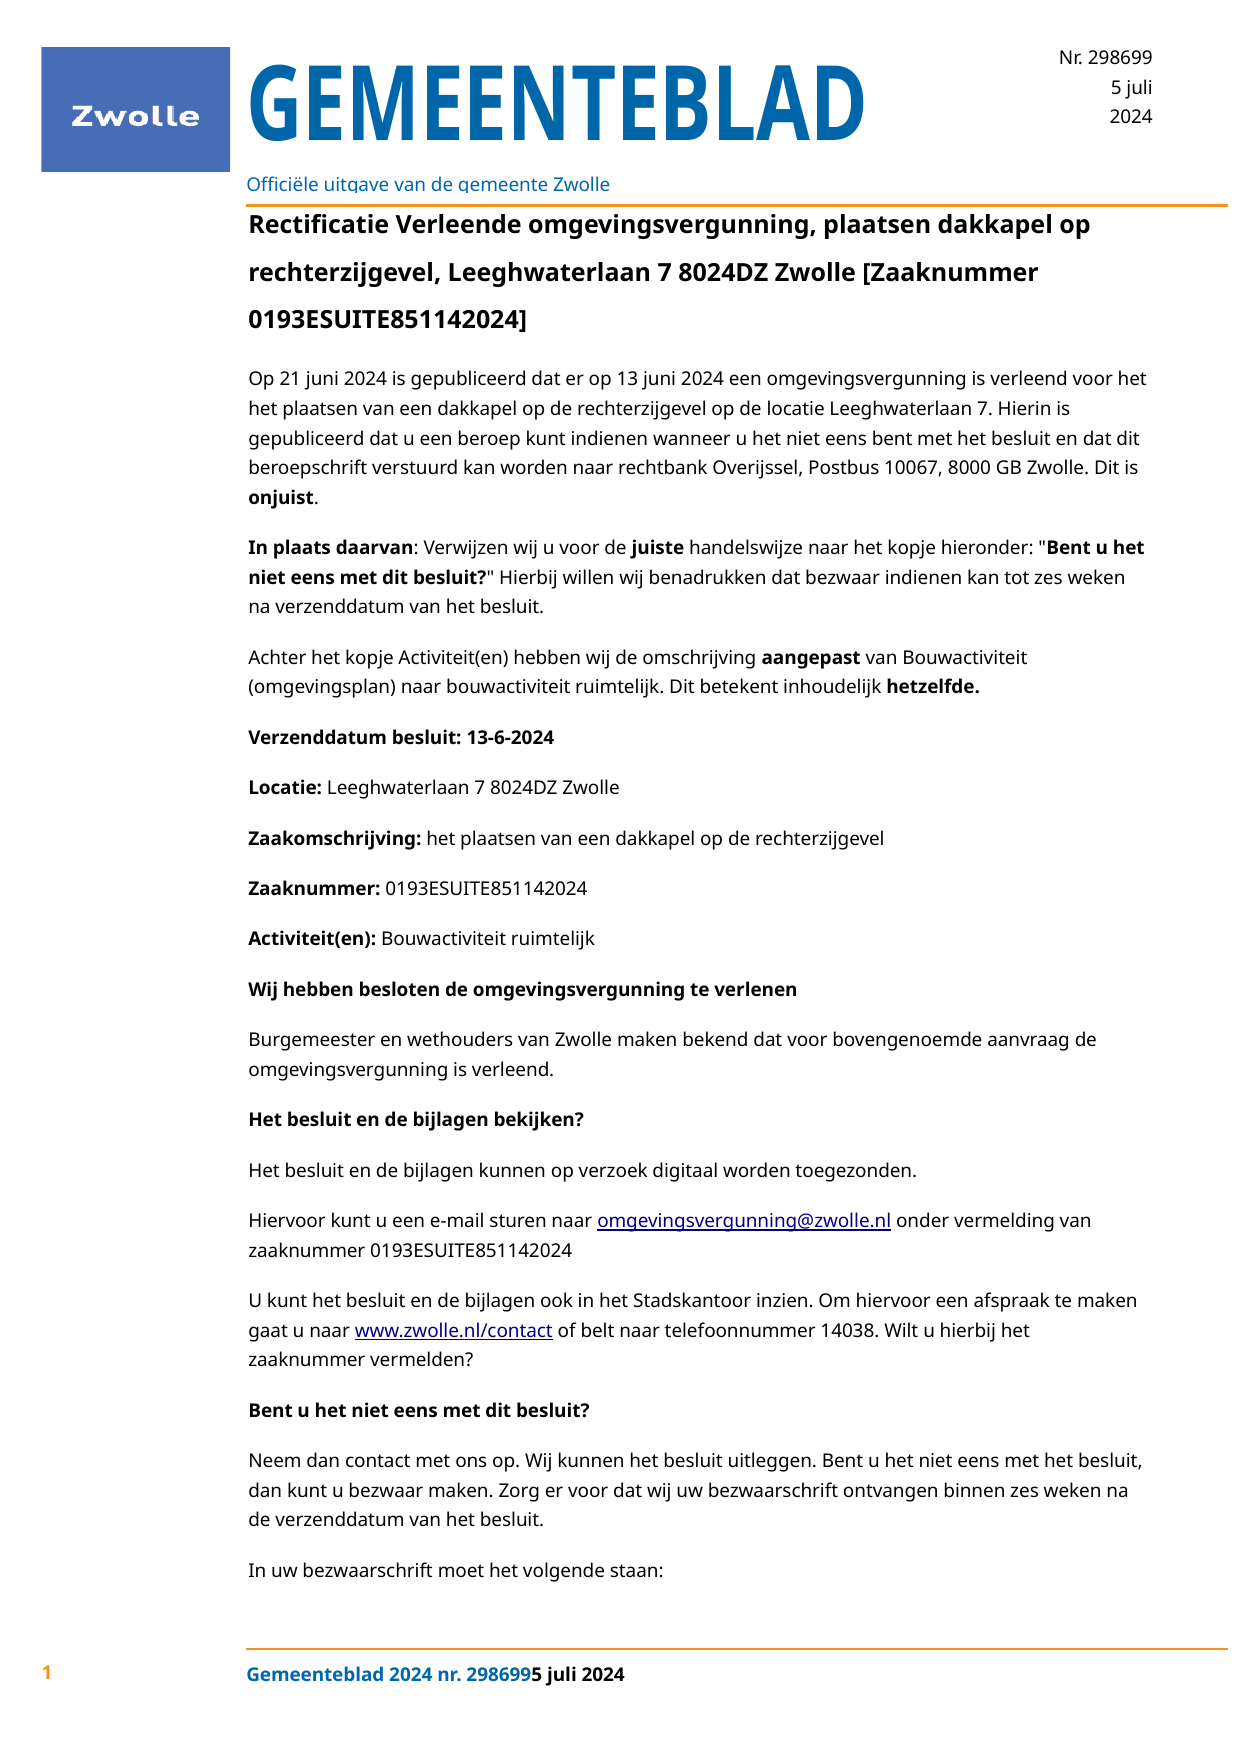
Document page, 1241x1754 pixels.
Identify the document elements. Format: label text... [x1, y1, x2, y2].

text Verzenddatum besluit: 13-6-2024 [248, 724, 1152, 749]
text Zaaknummer: 0193ESUITE851142024 [248, 875, 1152, 901]
text Burgemeester en wethouders van Zwolle maken bekend dat voor bovengenoemde aanvraag de omgevingsvergunning is verleend. [248, 1026, 1152, 1082]
text Bent u het niet eens met dit besluit? [248, 1397, 1152, 1422]
text Hiervoor kunt u een e-mail sturen naar omgevingsvergunning@zwolle.nl onder vermelding van zaaknummer 0193ESUITE851142024 [248, 1207, 1152, 1262]
text U kunt het besluit en de bijlagen ook in het Stadskantoor inzien. Om hiervoor een afspraak te maken gaat u naar www.zwolle.nl/contact of belt naar telefoonnummer 14038. Wilt u hierbij het zaaknummer vermelden? [248, 1287, 1152, 1372]
text Het besluit en de bijlagen kunnen op verzoek digitaal worden toegezonden. [248, 1157, 1152, 1182]
text Activiteit(en): Bouwactiviteit ruimtelijk [248, 926, 1152, 951]
text Wij hebben besloten de omgevingsvergunning te verlenen [248, 976, 1152, 1002]
picture [41, 47, 231, 172]
text Het besluit en de bijlagen bekijken? [248, 1106, 1152, 1132]
text In plaats daarvan: Verwijzen wij u voor de juiste handelswijze naar het kopje hieronder: "Bent u het niet eens met dit besluit?" Hierbij willen wij benadrukken dat bezwaar indienen kan tot zes weken na verzenddatum van het besluit. [248, 534, 1152, 619]
text Neem dan contact met ons op. Wij kunnen het besluit uitleggen. Bent u het niet eens met het besluit, dan kunt u bezwaar maken. Zorg er voor dat wij uw bezwaarschrift ontvangen binnen zes weken na de verzenddatum van het besluit. [248, 1447, 1152, 1532]
text Op 21 juni 2024 is gepubliceerd dat er op 13 juni 2024 een omgevingsvergunning is verleend voor het het plaatsen van een dakkapel op de rechterzijgevel op de locatie Leeghwaterlaan 7. Hierin is gepubliceerd dat u een beroep kunt indienen wanneer u het niet eens bent met het besluit en dat dit beroepschrift verstuurd kan worden naar rechtbank Overijssel, Postbus 10067, 8000 GB Zwolle. Dit is onjuist. [248, 366, 1152, 509]
text Zaakomschrijving: het plaatsen van een dakkapel op de rechterzijgevel [248, 825, 1152, 850]
text Achter het kopje Activiteit(en) hebben wij de omschrijving aangepast van Bouwactiviteit (omgevingsplan) naar bouwactiviteit ruimtelijk. Dit betekent inhoudelijk hetzelfde. [248, 644, 1152, 699]
text Rectificatie Verleende omgevingsvergunning, plaatsen dakkapel op rechterzijgevel, Leeghwaterlaan 7 8024DZ Zwolle [Zaaknummer 0193ESUITE851142024] [248, 207, 1152, 336]
text Locatie: Leeghwaterlaan 7 8024DZ Zwolle [248, 774, 1152, 800]
text In uw bezwaarschrift moet het volgende staan: [248, 1557, 1152, 1582]
